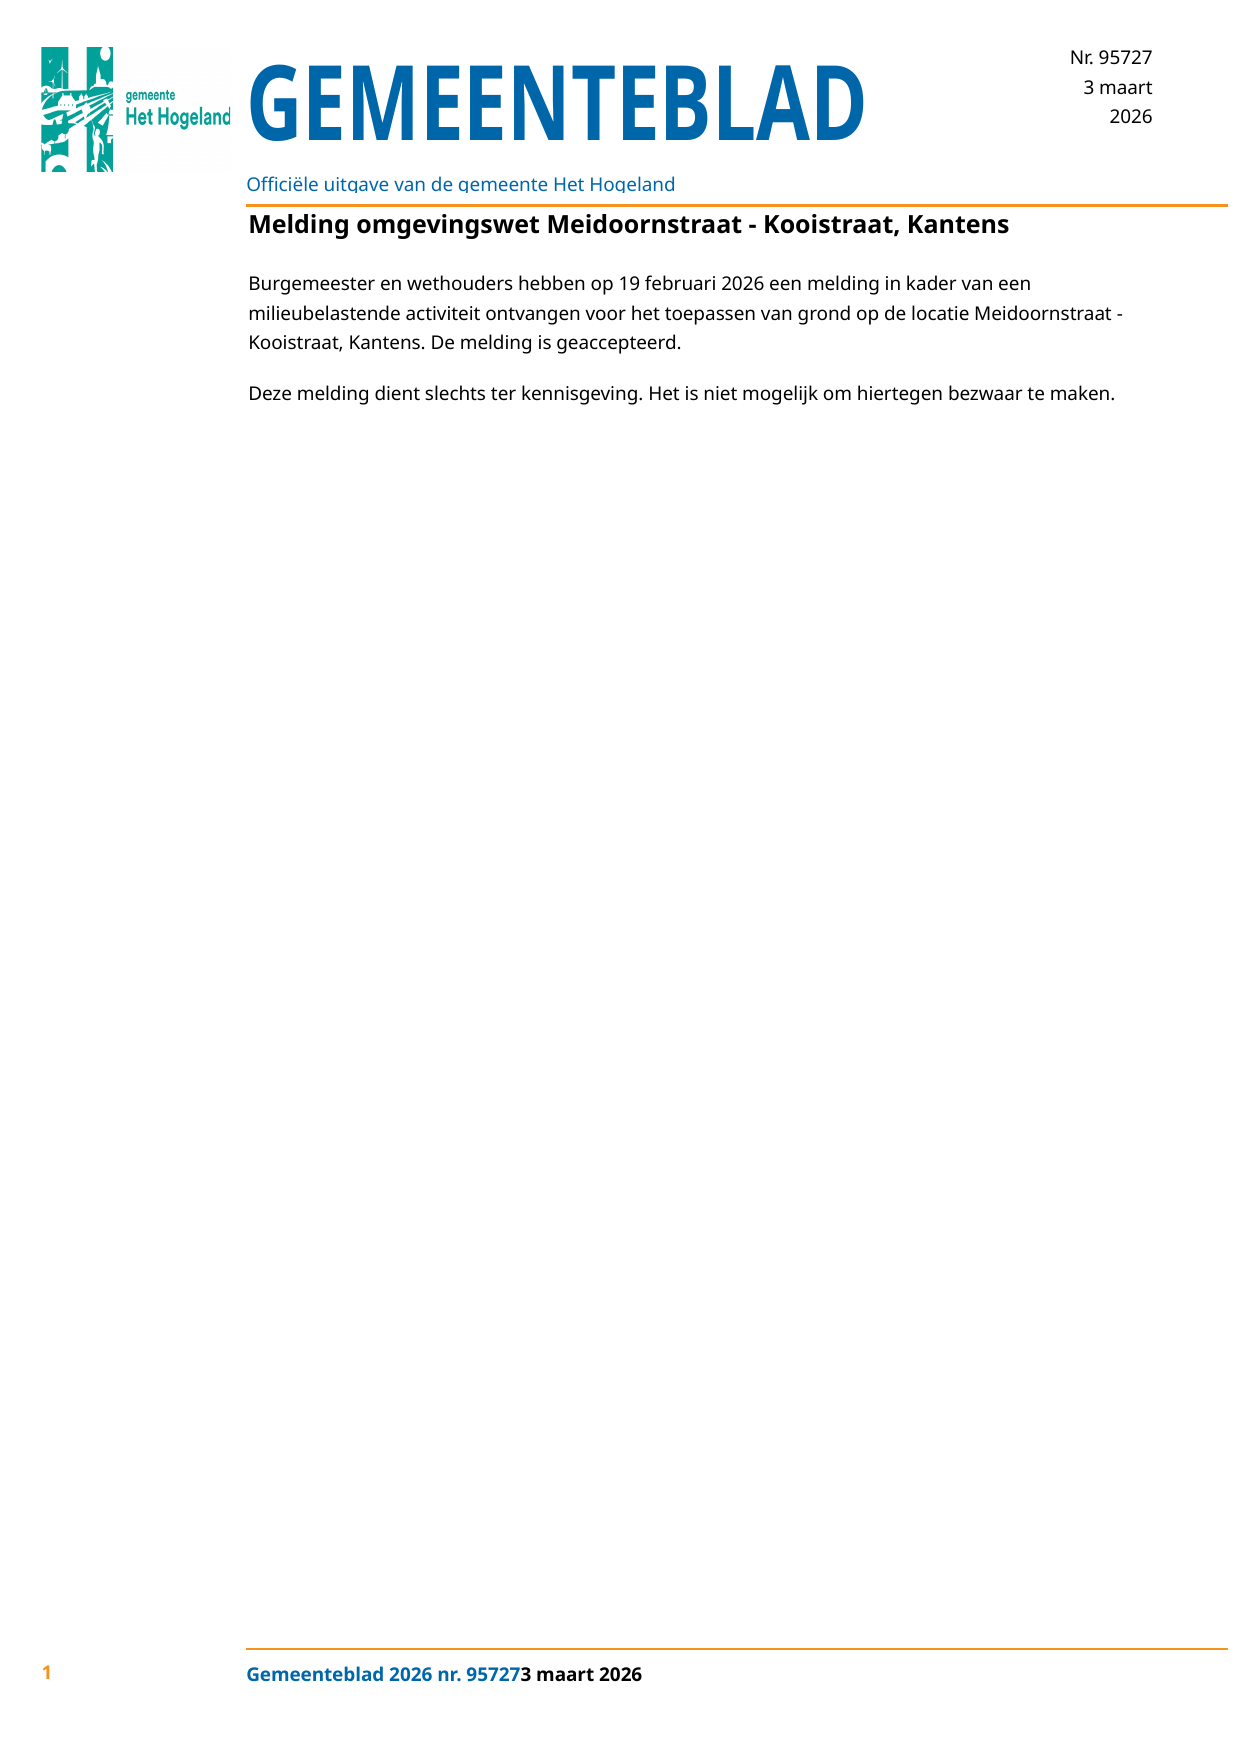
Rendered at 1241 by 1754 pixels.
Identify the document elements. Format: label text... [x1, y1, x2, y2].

picture [41, 47, 231, 172]
text Burgemeester en wethouders hebben op 19 februari 2026 een melding in kader van een milieubelastende activiteit ontvangen voor het toepassen van grond op de locatie Meidoornstraat - Kooistraat, Kantens. De melding is geaccepteerd. [248, 270, 1152, 355]
text Melding omgevingswet Meidoornstraat - Kooistraat, Kantens [248, 207, 1152, 241]
text Deze melding dient slechts ter kennisgeving. Het is niet mogelijk om hiertegen bezwaar te maken. [248, 380, 1152, 406]
